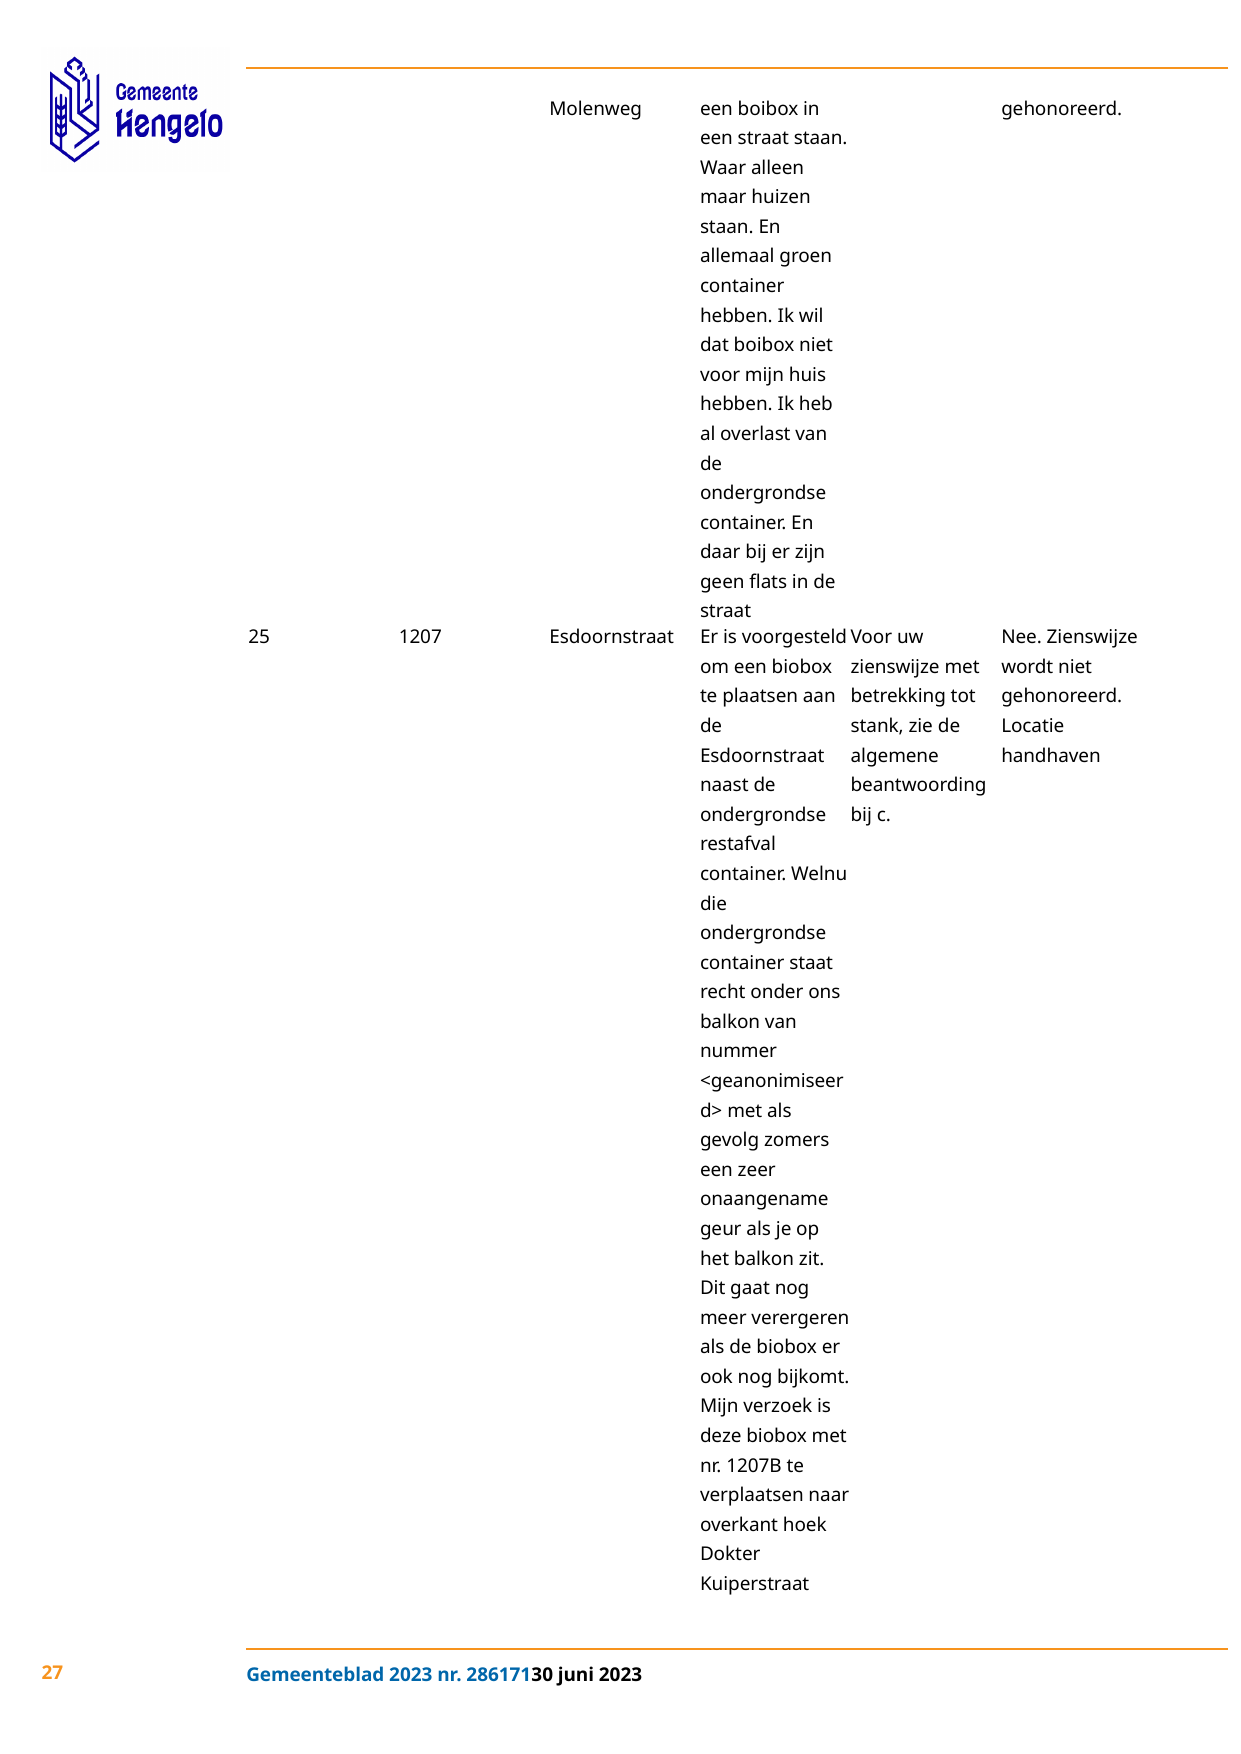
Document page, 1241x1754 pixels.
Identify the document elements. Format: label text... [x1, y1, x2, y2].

table_cell Molenweg [549, 95, 700, 623]
table_cell gehonoreerd. [1001, 95, 1152, 623]
table_cell [850, 95, 1001, 623]
table_cell [399, 95, 549, 623]
picture [41, 47, 231, 172]
table_cell Esdoornstraat [549, 624, 700, 1596]
table_cell 1207 [399, 624, 549, 1596]
table_cell Voor uw zienswijze met betrekking tot stank, zie de algemene beantwoording bij c. [850, 624, 1001, 1596]
table_cell Nee. Zienswijze wordt niet gehonoreerd. Locatie handhaven [1001, 624, 1152, 1596]
table_cell Er is voorgesteld om een biobox te plaatsen aan de Esdoornstraat naast de ondergrondse restafval container. Welnu die ondergrondse container staat recht onder ons balkon van nummer <geanonimiseerd> met als gevolg zomers een zeer onaangename geur als je op het balkon zit. Dit gaat nog meer verergeren als de biobox er ook nog bijkomt. Mijn verzoek is deze biobox met nr. 1207B te verplaatsen naar overkant hoek Dokter Kuiperstraat [700, 624, 850, 1596]
table_cell een boibox in een straat staan. Waar alleen maar huizen staan. En allemaal groen container hebben. Ik wil dat boibox niet voor mijn huis hebben. Ik heb al overlast van de ondergrondse container. En daar bij er zijn geen flats in de straat [700, 95, 850, 623]
table_cell [248, 95, 398, 623]
table_cell 25 [248, 624, 398, 1596]
